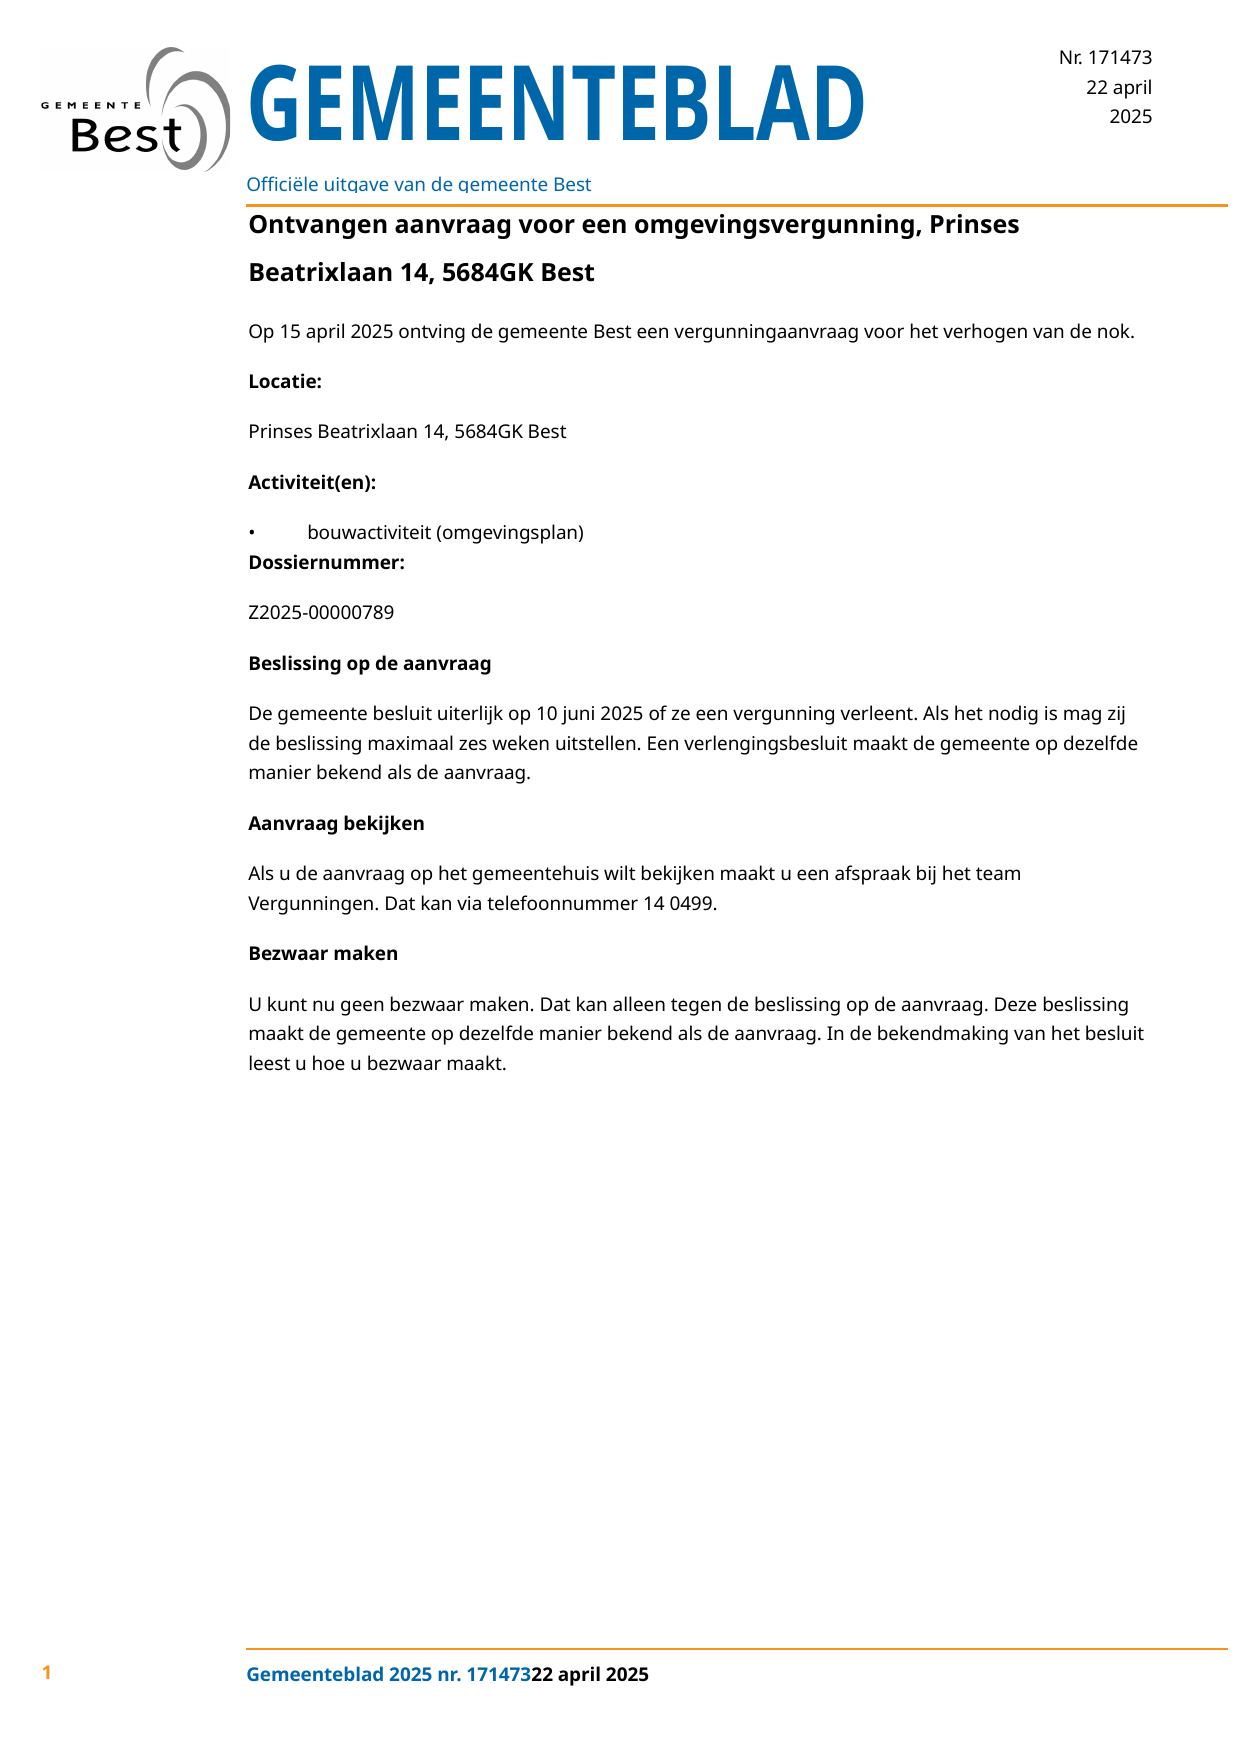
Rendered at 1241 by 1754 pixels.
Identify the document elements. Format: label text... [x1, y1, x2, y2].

text Ontvangen aanvraag voor een omgevingsvergunning, Prinses Beatrixlaan 14, 5684GK Best [248, 207, 1152, 288]
text Aanvraag bekijken [248, 810, 1152, 836]
text Dossiernummer: [248, 549, 1152, 575]
text Bezwaar maken [248, 940, 1152, 966]
list bouwactiviteit (omgevingsplan) [248, 519, 1152, 545]
text De gemeente besluit uiterlijk op 10 juni 2025 of ze een vergunning verleent. Als het nodig is mag zij de beslissing maximaal zes weken uitstellen. Een verlengingsbesluit maakt de gemeente op dezelfde manier bekend als de aanvraag. [248, 700, 1152, 785]
text Beslissing op de aanvraag [248, 650, 1152, 676]
picture [41, 47, 231, 172]
text Als u de aanvraag op het gemeentehuis wilt bekijken maakt u een afspraak bij het team Vergunningen. Dat kan via telefoonnummer 14 0499. [248, 860, 1152, 916]
text Activiteit(en): [248, 469, 1152, 495]
text Locatie: [248, 368, 1152, 394]
text U kunt nu geen bezwaar maken. Dat kan alleen tegen de beslissing op de aanvraag. Deze beslissing maakt de gemeente op dezelfde manier bekend als de aanvraag. In de bekendmaking van het besluit leest u hoe u bezwaar maakt. [248, 991, 1152, 1076]
text Z2025-00000789 [248, 599, 1152, 625]
text Prinses Beatrixlaan 14, 5684GK Best [248, 419, 1152, 444]
text Op 15 april 2025 ontving de gemeente Best een vergunningaanvraag voor het verhogen van de nok. [248, 318, 1152, 344]
